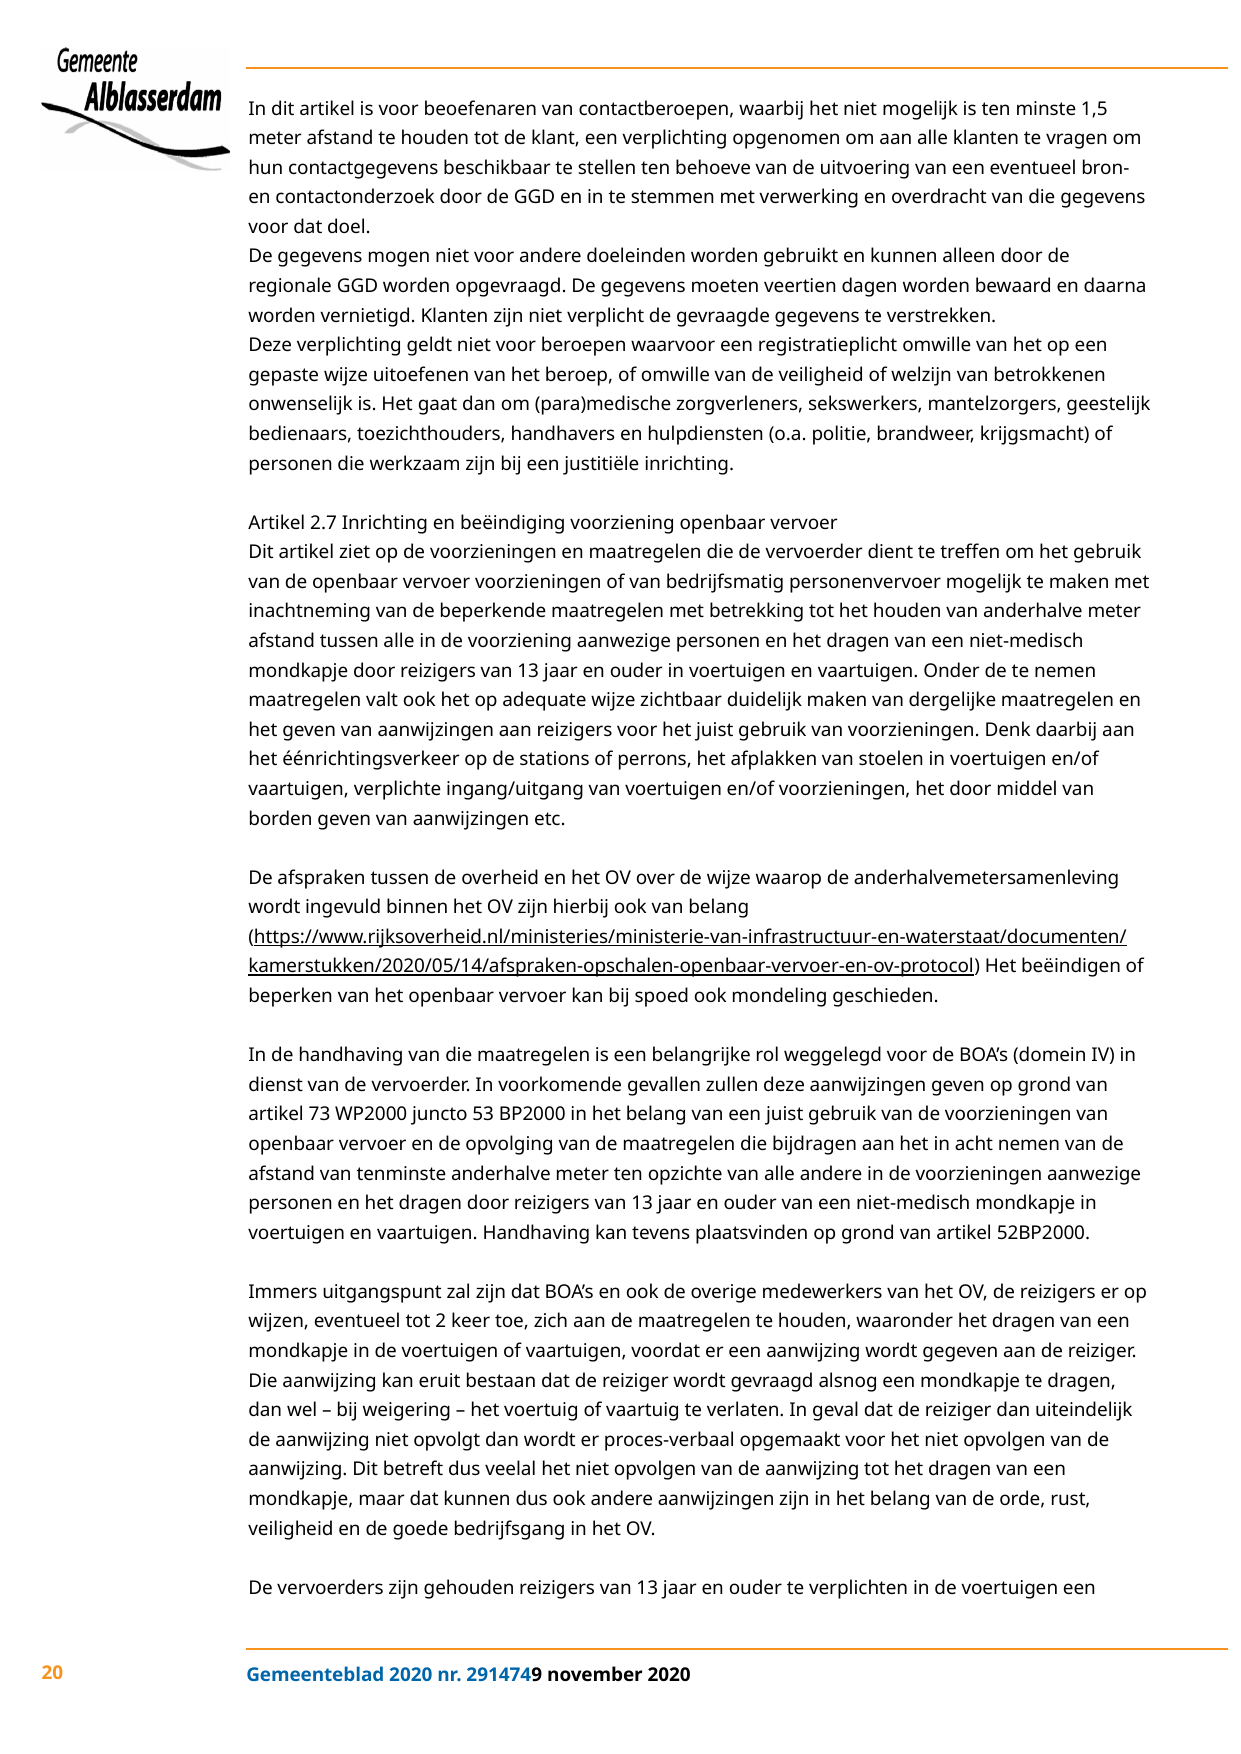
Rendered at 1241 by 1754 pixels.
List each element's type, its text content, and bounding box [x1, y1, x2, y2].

text De vervoerders zijn gehouden reizigers van 13 jaar en ouder te verplichten in de voertuigen een [248, 1574, 1152, 1600]
text In dit artikel is voor beoefenaren van contactberoepen, waarbij het niet mogelijk is ten minste 1,5 meter afstand te houden tot de klant, een verplichting opgenomen om aan alle klanten te vragen om hun contactgegevens beschikbaar te stellen ten behoeve van de uitvoering van een eventueel bron- en contactonderzoek door de GGD en in te stemmen met verwerking en overdracht van die gegevens voor dat doel. [248, 95, 1152, 239]
picture [41, 47, 231, 172]
text De afspraken tussen de overheid en het OV over de wijze waarop de anderhalvemetersamenleving wordt ingevuld binnen het OV zijn hierbij ook van belang (https://www.rijksoverheid.nl/ministeries/ministerie-van-infrastructuur-en-waterstaat/documenten/kamerstukken/2020/05/14/afspraken-opschalen-openbaar-vervoer-en-ov-protocol) Het beëindigen of beperken van het openbaar vervoer kan bij spoed ook mondeling geschieden. [248, 864, 1152, 1008]
text De gegevens mogen niet voor andere doeleinden worden gebruikt en kunnen alleen door de regionale GGD worden opgevraagd. De gegevens moeten veertien dagen worden bewaard en daarna worden vernietigd. Klanten zijn niet verplicht de gevraagde gegevens te verstrekken. [248, 243, 1152, 328]
text Deze verplichting geldt niet voor beroepen waarvoor een registratieplicht omwille van het op een gepaste wijze uitoefenen van het beroep, of omwille van de veiligheid of welzijn van betrokkenen onwenselijk is. Het gaat dan om (para)medische zorgverleners, sekswerkers, mantelzorgers, geestelijk bedienaars, toezichthouders, handhavers en hulpdiensten (o.a. politie, brandweer, krijgsmacht) of personen die werkzaam zijn bij een justitiële inrichting. [248, 331, 1152, 476]
text Immers uitgangspunt zal zijn dat BOA’s en ook de overige medewerkers van het OV, de reizigers er op wijzen, eventueel tot 2 keer toe, zich aan de maatregelen te houden, waaronder het dragen van een mondkapje in de voertuigen of vaartuigen, voordat er een aanwijzing wordt gegeven aan de reiziger. Die aanwijzing kan eruit bestaan dat de reiziger wordt gevraagd alsnog een mondkapje te dragen, dan wel – bij weigering – het voertuig of vaartuig te verlaten. In geval dat de reiziger dan uiteindelijk de aanwijzing niet opvolgt dan wordt er proces-verbaal opgemaakt voor het niet opvolgen van de aanwijzing. Dit betreft dus veelal het niet opvolgen van de aanwijzing tot het dragen van een mondkapje, maar dat kunnen dus ook andere aanwijzingen zijn in het belang van de orde, rust, veiligheid en de goede bedrijfsgang in het OV. [248, 1278, 1152, 1541]
text Dit artikel ziet op de voorzieningen en maatregelen die de vervoerder dient te treffen om het gebruik van de openbaar vervoer voorzieningen of van bedrijfsmatig personenvervoer mogelijk te maken met inachtneming van de beperkende maatregelen met betrekking tot het houden van anderhalve meter afstand tussen alle in de voorziening aanwezige personen en het dragen van een niet-medisch mondkapje door reizigers van 13 jaar en ouder in voertuigen en vaartuigen. Onder de te nemen maatregelen valt ook het op adequate wijze zichtbaar duidelijk maken van dergelijke maatregelen en het geven van aanwijzingen aan reizigers voor het juist gebruik van voorzieningen. Denk daarbij aan het éénrichtingsverkeer op de stations of perrons, het afplakken van stoelen in voertuigen en/of vaartuigen, verplichte ingang/uitgang van voertuigen en/of voorzieningen, het door middel van borden geven van aanwijzingen etc. [248, 538, 1152, 831]
text In de handhaving van die maatregelen is een belangrijke rol weggelegd voor de BOA’s (domein IV) in dienst van de vervoerder. In voorkomende gevallen zullen deze aanwijzingen geven op grond van artikel 73 WP2000 juncto 53 BP2000 in het belang van een juist gebruik van de voorzieningen van openbaar vervoer en de opvolging van de maatregelen die bijdragen aan het in acht nemen van de afstand van tenminste anderhalve meter ten opzichte van alle andere in de voorzieningen aanwezige personen en het dragen door reizigers van 13 jaar en ouder van een niet-medisch mondkapje in voertuigen en vaartuigen. Handhaving kan tevens plaatsvinden op grond van artikel 52BP2000. [248, 1041, 1152, 1245]
text Artikel 2.7 Inrichting en beëindiging voorziening openbaar vervoer [248, 509, 1152, 535]
